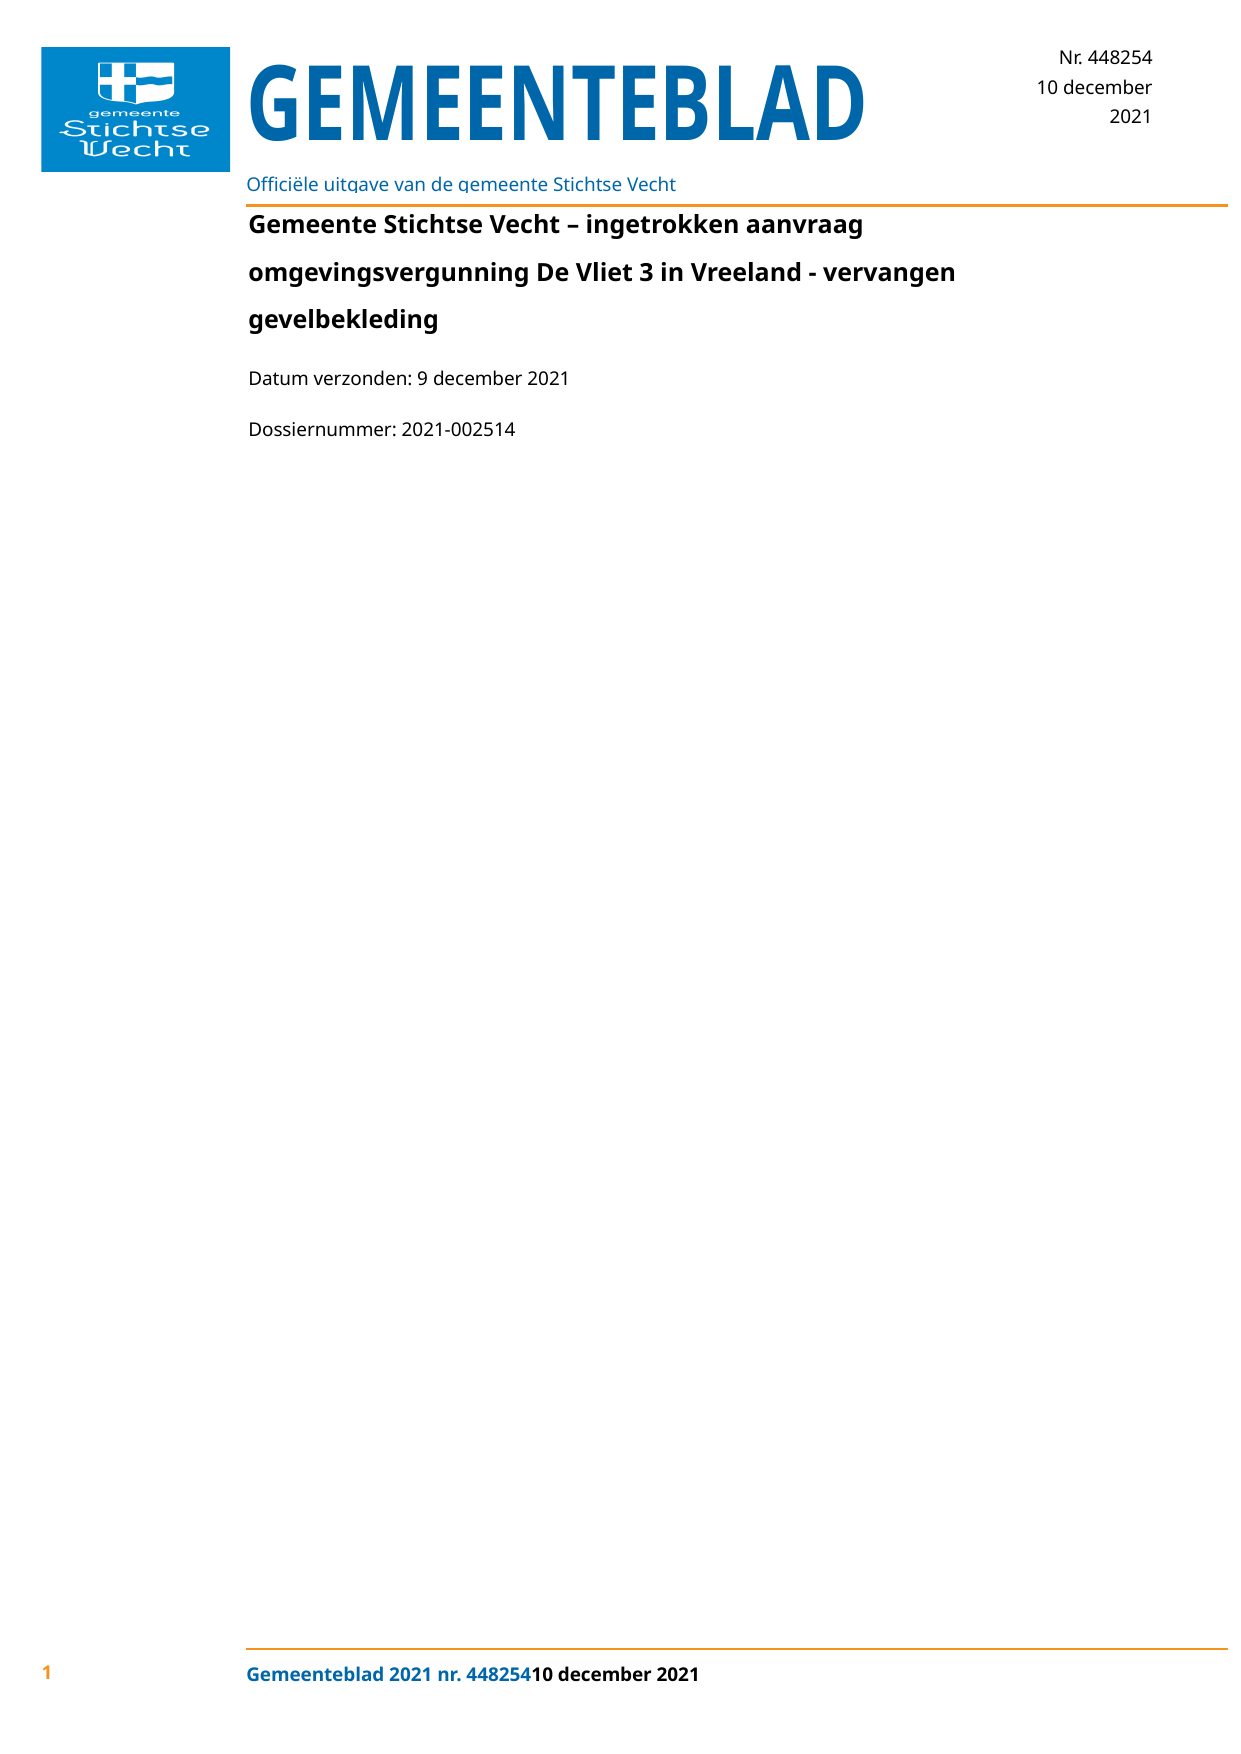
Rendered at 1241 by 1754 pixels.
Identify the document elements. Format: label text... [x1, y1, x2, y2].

picture [137, 63, 174, 103]
text Gemeente Stichtse Vecht – ingetrokken aanvraag omgevingsvergunning De Vliet 3 in Vreeland - vervangen gevelbekleding [248, 207, 1152, 336]
text Dossiernummer: 2021-002514 [248, 416, 1152, 442]
picture [99, 63, 135, 101]
text Datum verzonden: 9 december 2021 [248, 366, 1152, 391]
